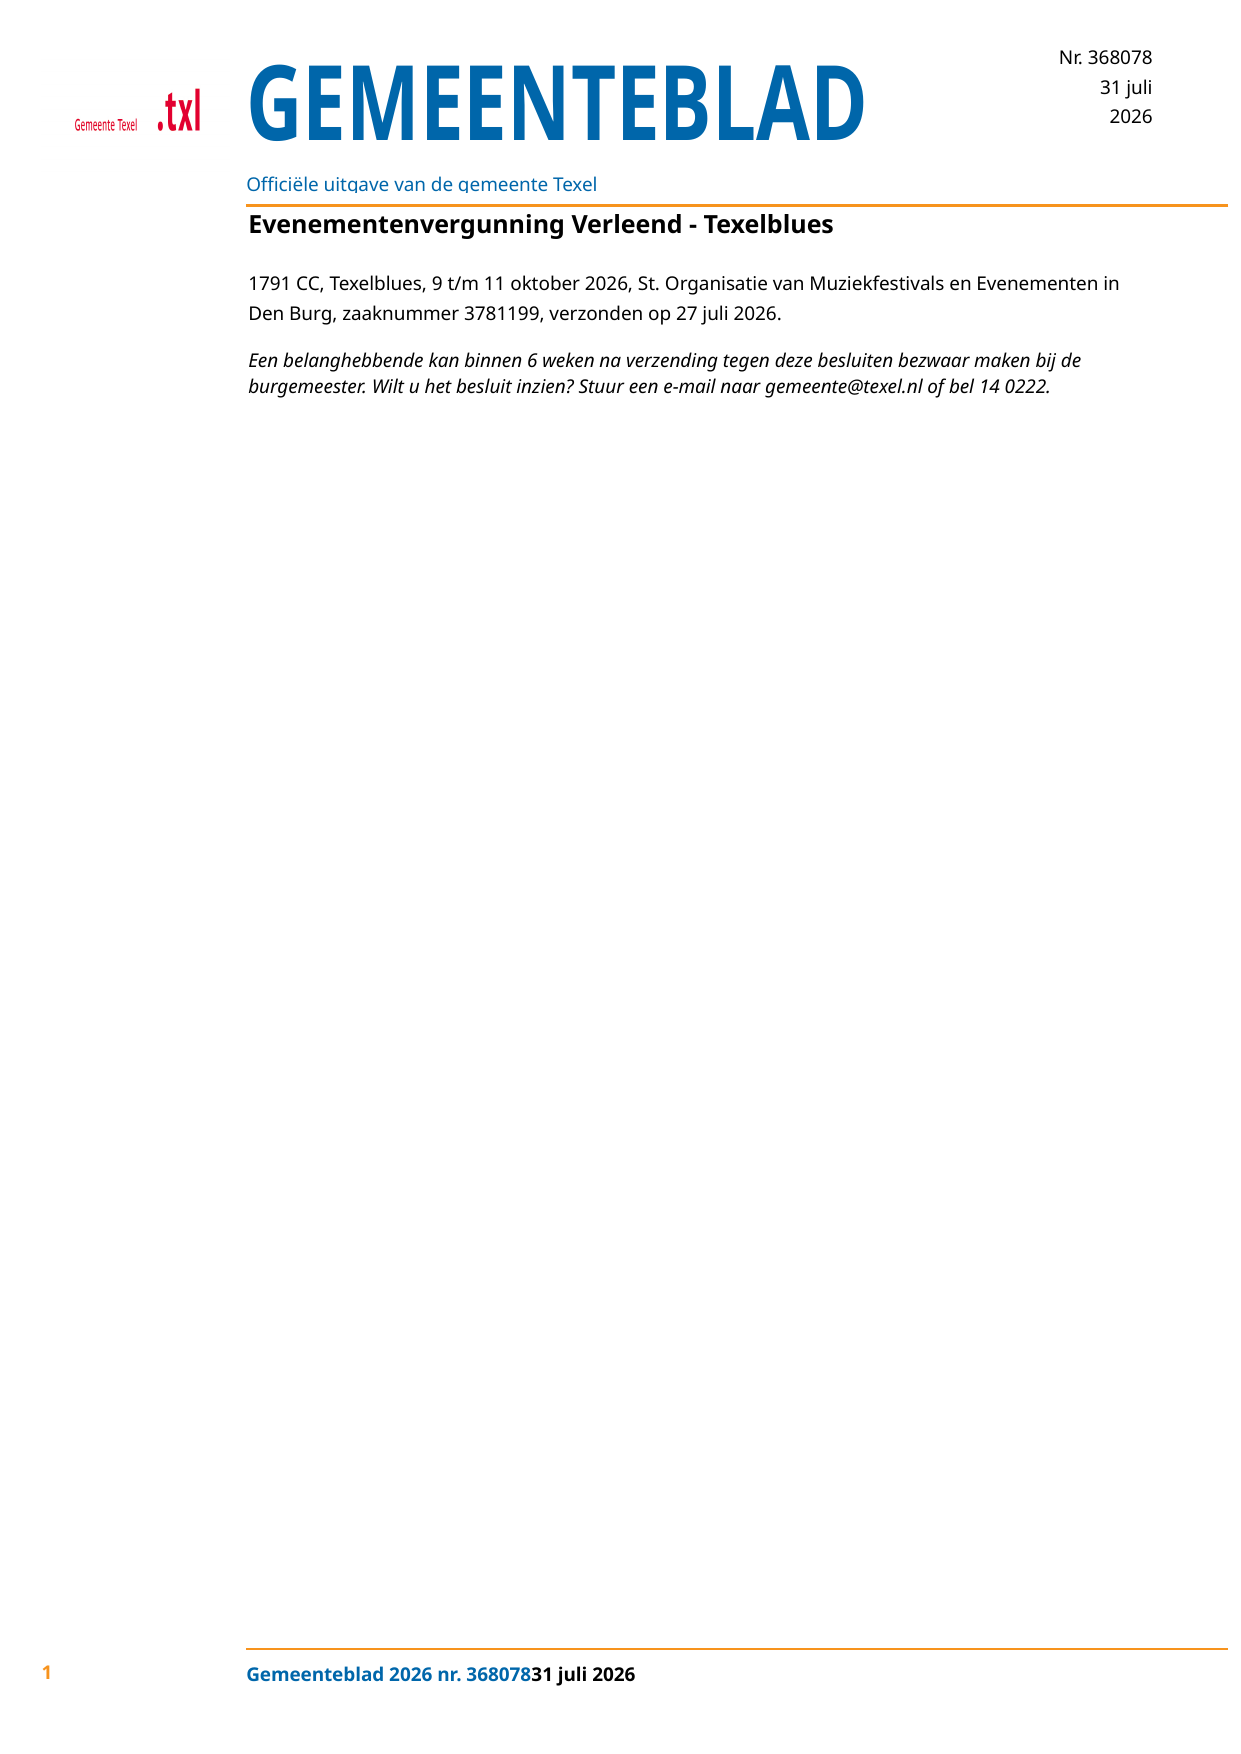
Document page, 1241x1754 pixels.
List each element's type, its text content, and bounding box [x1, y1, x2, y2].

text Een belanghebbende kan binnen 6 weken na verzending tegen deze besluiten bezwaar maken bij de burgemeester. Wilt u het besluit inzien? Stuur een e-mail naar gemeente@texel.nl of bel 14 0222. [248, 348, 1152, 399]
text 1791 CC, Texelblues, 9 t/m 11 oktober 2026, St. Organisatie van Muziekfestivals en Evenementen in Den Burg, zaaknummer 3781199, verzonden op 27 juli 2026. [248, 270, 1152, 326]
picture [41, 47, 231, 172]
text Evenementenvergunning Verleend - Texelblues [248, 207, 1152, 241]
